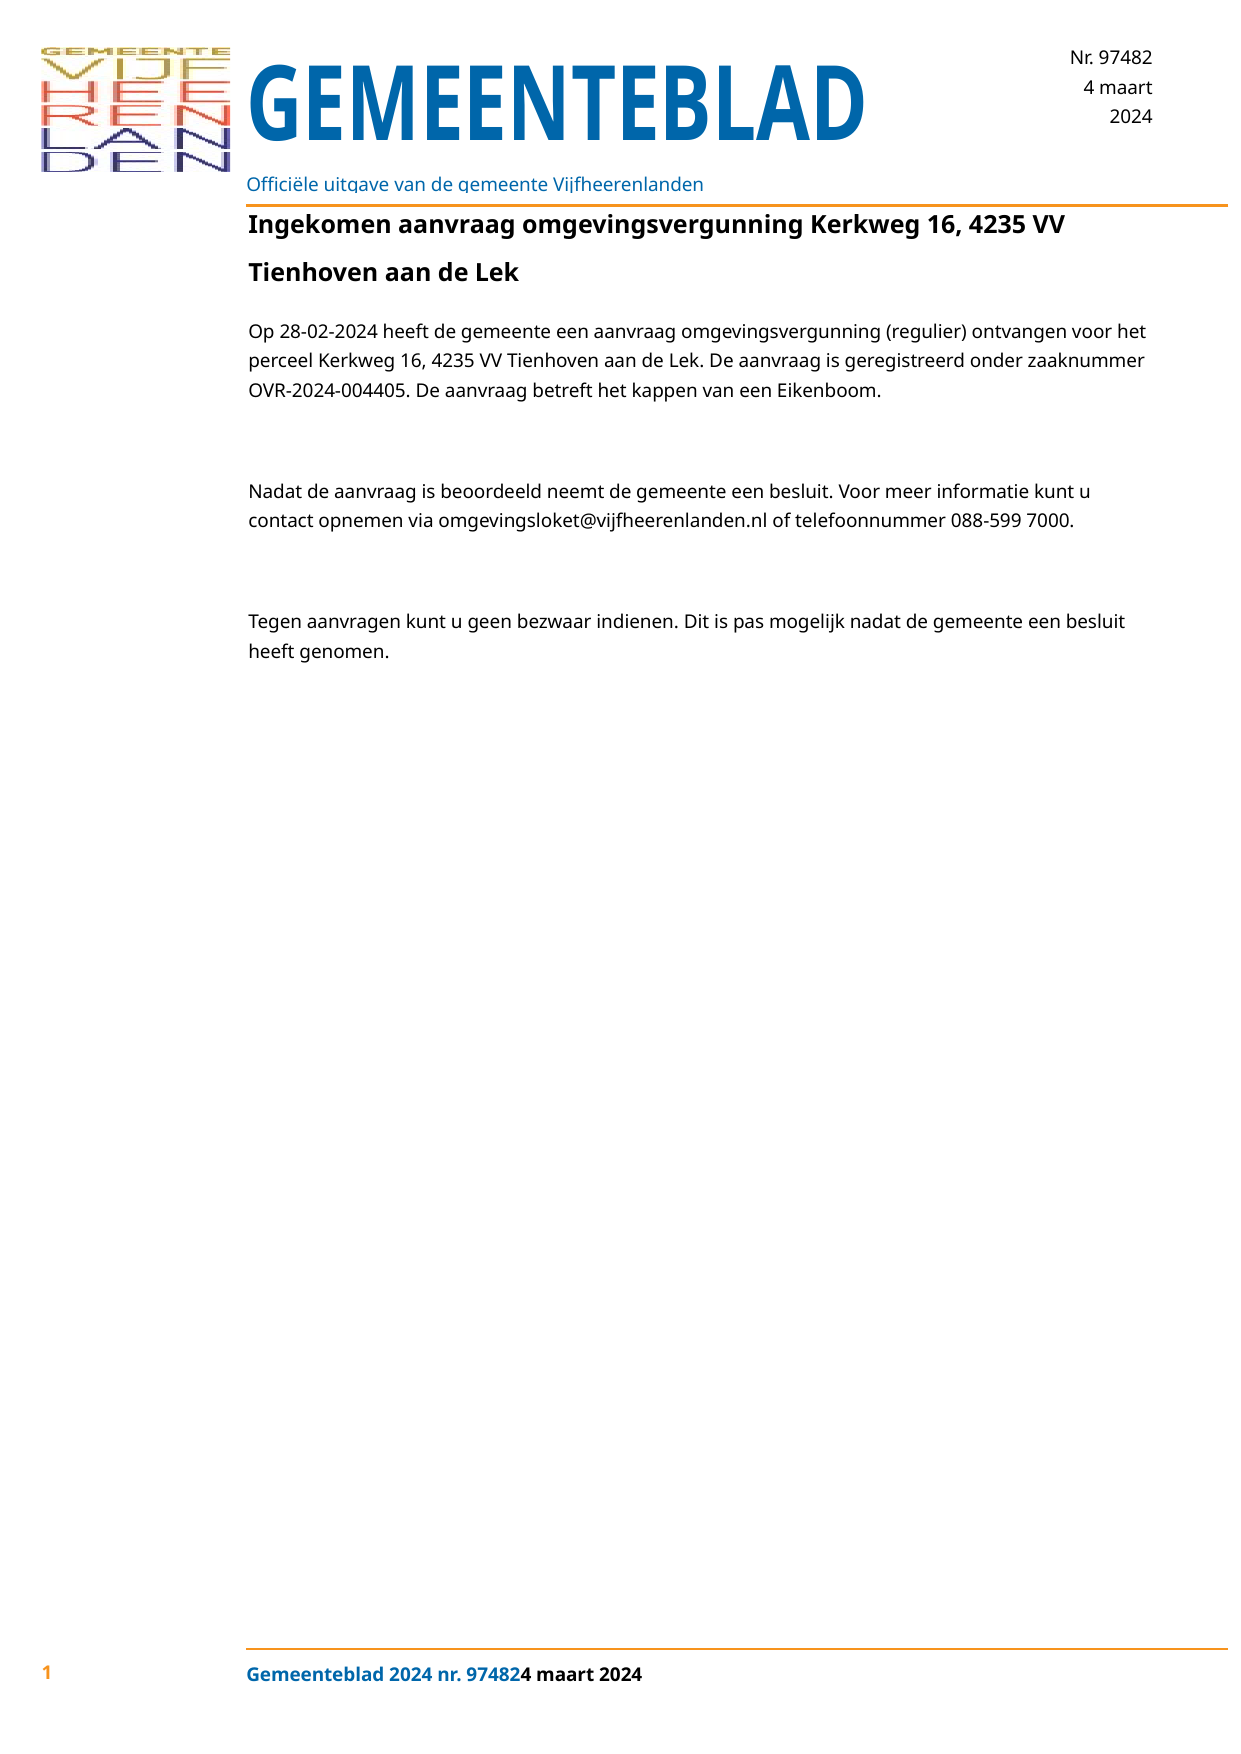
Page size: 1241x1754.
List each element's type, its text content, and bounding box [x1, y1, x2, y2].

text Nadat de aanvraag is beoordeeld neemt de gemeente een besluit. Voor meer informatie kunt u contact opnemen via omgevingsloket@vijfheerenlanden.nl of telefoonnummer 088-599 7000. [248, 478, 1152, 533]
text Ingekomen aanvraag omgevingsvergunning Kerkweg 16, 4235 VV Tienhoven aan de Lek [248, 207, 1152, 288]
picture [41, 47, 231, 172]
text Op 28-02-2024 heeft de gemeente een aanvraag omgevingsvergunning (regulier) ontvangen voor het perceel Kerkweg 16, 4235 VV Tienhoven aan de Lek. De aanvraag is geregistreerd onder zaaknummer OVR-2024-004405. De aanvraag betreft het kappen van een Eikenboom. [248, 318, 1152, 403]
text Tegen aanvragen kunt u geen bezwaar indienen. Dit is pas mogelijk nadat de gemeente een besluit heeft genomen. [248, 608, 1152, 664]
